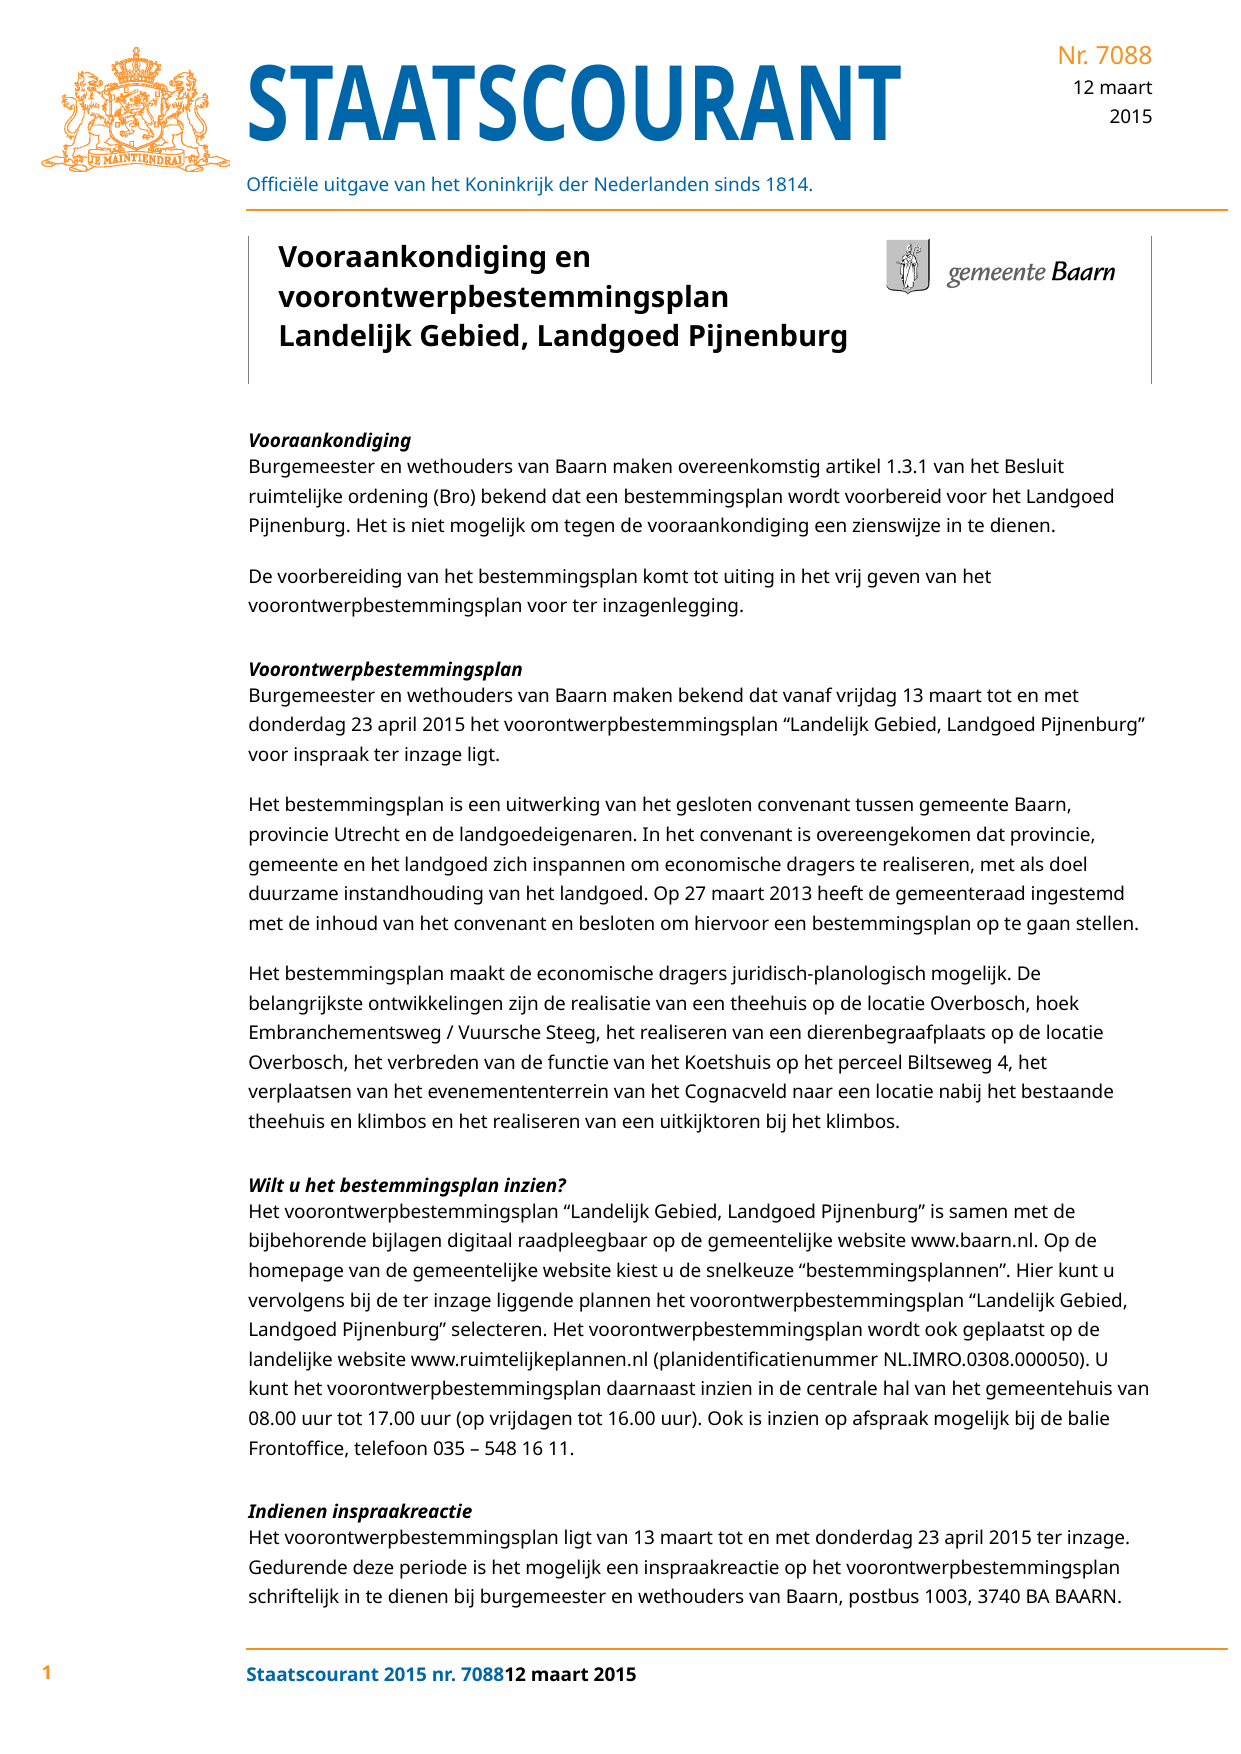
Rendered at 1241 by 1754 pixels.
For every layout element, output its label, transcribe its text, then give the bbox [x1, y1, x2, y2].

picture [882, 236, 1119, 296]
text Het bestemmingsplan maakt de economische dragers juridisch-planologisch mogelijk. De belangrijkste ontwikkelingen zijn de realisatie van een theehuis op de locatie Overbosch, hoek Embranchementsweg / Vuursche Steeg, het realiseren van een dierenbegraafplaats op de locatie Overbosch, het verbreden van de functie van het Koetshuis op het perceel Biltseweg 4, het verplaatsen van het evenemententerrein van het Cognacveld naar een locatie nabij het bestaande theehuis en klimbos en het realiseren van een uitkijktoren bij het klimbos. [248, 960, 1152, 1134]
text Burgemeester en wethouders van Baarn maken overeenkomstig artikel 1.3.1 van het Besluit ruimtelijke ordening (Bro) bekend dat een bestemmingsplan wordt voorbereid voor het Landgoed Pijnenburg. Het is niet mogelijk om tegen de vooraankondiging een zienswijze in te dienen. [248, 453, 1152, 538]
text Indienen inspraakreactie [248, 1499, 1152, 1524]
picture [41, 47, 231, 172]
text Het bestemmingsplan is een uitwerking van het gesloten convenant tussen gemeente Baarn, provincie Utrecht en de landgoedeigenaren. In het convenant is overeengekomen dat provincie, gemeente en het landgoed zich inspannen om economische dragers te realiseren, met als doel duurzame instandhouding van het landgoed. Op 27 maart 2013 heeft de gemeenteraad ingestemd met de inhoud van het convenant en besloten om hiervoor een bestemmingsplan op te gaan stellen. [248, 792, 1152, 936]
text Vooraankondiging [248, 427, 1152, 453]
table_header [850, 236, 1151, 384]
text De voorbereiding van het bestemmingsplan komt tot uiting in het vrij geven van het voorontwerpbestemmingsplan voor ter inzagenlegging. [248, 563, 1152, 618]
text Het voorontwerpbestemmingsplan “Landelijk Gebied, Landgoed Pijnenburg” is samen met de bijbehorende bijlagen digitaal raadpleegbaar op de gemeentelijke website www.baarn.nl. Op de homepage van de gemeentelijke website kiest u de snelkeuze “bestemmingsplannen”. Hier kunt u vervolgens bij de ter inzage liggende plannen het voorontwerpbestemmingsplan “Landelijk Gebied, Landgoed Pijnenburg” selecteren. Het voorontwerpbestemmingsplan wordt ook geplaatst op de landelijke website www.ruimtelijkeplannen.nl (planidentificatienummer NL.IMRO.0308.000050). U kunt het voorontwerpbestemmingsplan daarnaast inzien in de centrale hal van het gemeentehuis van 08.00 uur tot 17.00 uur (op vrijdagen tot 16.00 uur). Ook is inzien op afspraak mogelijk bij de balie Frontoffice, telefoon 035 – 548 16 11. [248, 1198, 1152, 1460]
text Voorontwerpbestemmingsplan [248, 656, 1152, 682]
text Het voorontwerpbestemmingsplan ligt van 13 maart tot en met donderdag 23 april 2015 ter inzage. Gedurende deze periode is het mogelijk een inspraakreactie op het voorontwerpbestemmingsplan schriftelijk in te dienen bij burgemeester en wethouders van Baarn, postbus 1003, 3740 BA BAARN. [248, 1524, 1152, 1609]
text Wilt u het bestemmingsplan inzien? [248, 1172, 1152, 1198]
text Burgemeester en wethouders van Baarn maken bekend dat vanaf vrijdag 13 maart tot en met donderdag 23 april 2015 het voorontwerpbestemmingsplan “Landelijk Gebied, Landgoed Pijnenburg” voor inspraak ter inzage ligt. [248, 682, 1152, 767]
table_header Vooraankondiging en voorontwerpbestemmingsplan Landelijk Gebied, Landgoed Pijnenburg [249, 236, 850, 384]
